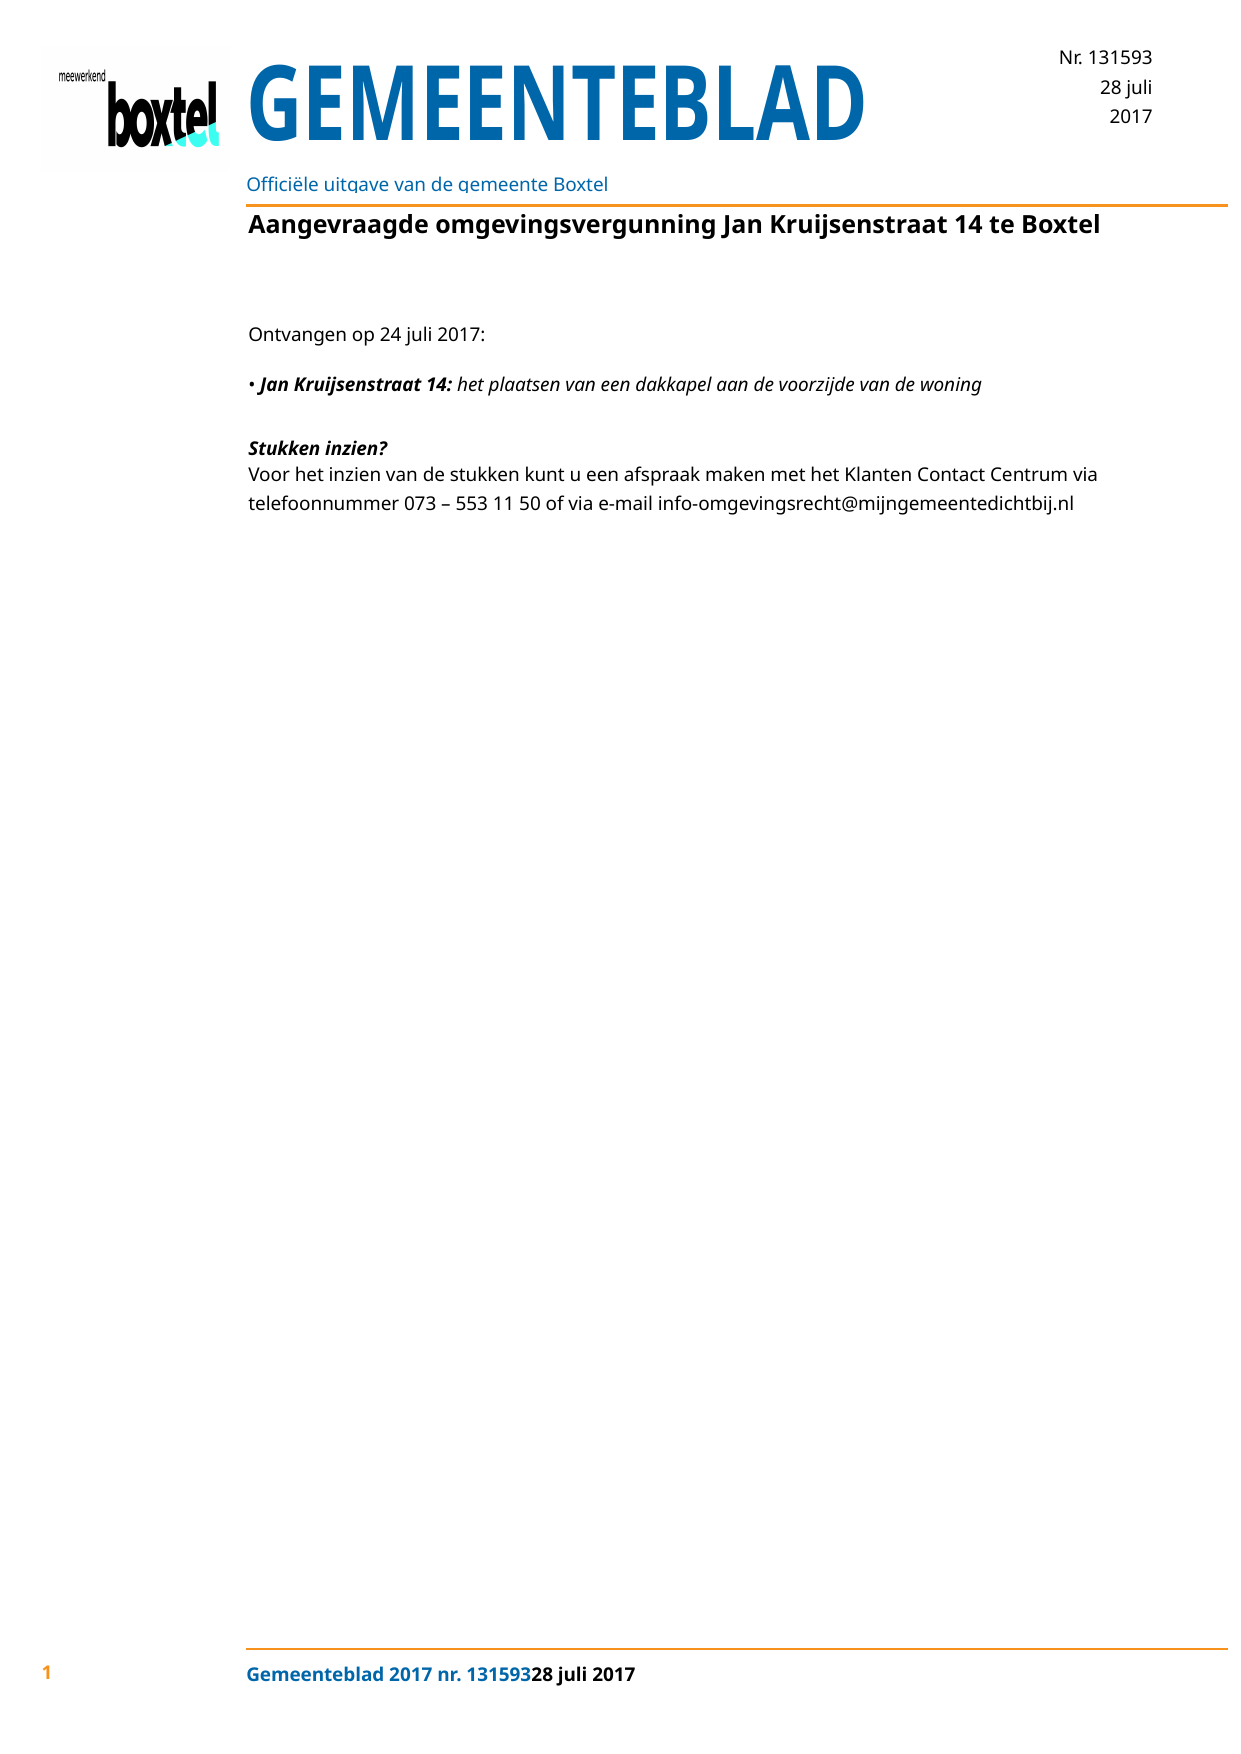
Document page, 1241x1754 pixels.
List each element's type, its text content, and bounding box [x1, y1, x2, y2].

picture [41, 47, 231, 172]
text Stukken inzien? [248, 435, 1152, 461]
text • Jan Kruijsenstraat 14: het plaatsen van een dakkapel aan de voorzijde van de woning [248, 371, 1152, 397]
text Ontvangen op 24 juli 2017: [248, 321, 1152, 346]
text Aangevraagde omgevingsvergunning Jan Kruijsenstraat 14 te Boxtel [248, 207, 1152, 241]
text Voor het inzien van de stukken kunt u een afspraak maken met het Klanten Contact Centrum via telefoonnummer 073 – 553 11 50 of via e-mail info-omgevingsrecht@mijngemeentedichtbij.nl [248, 461, 1152, 516]
